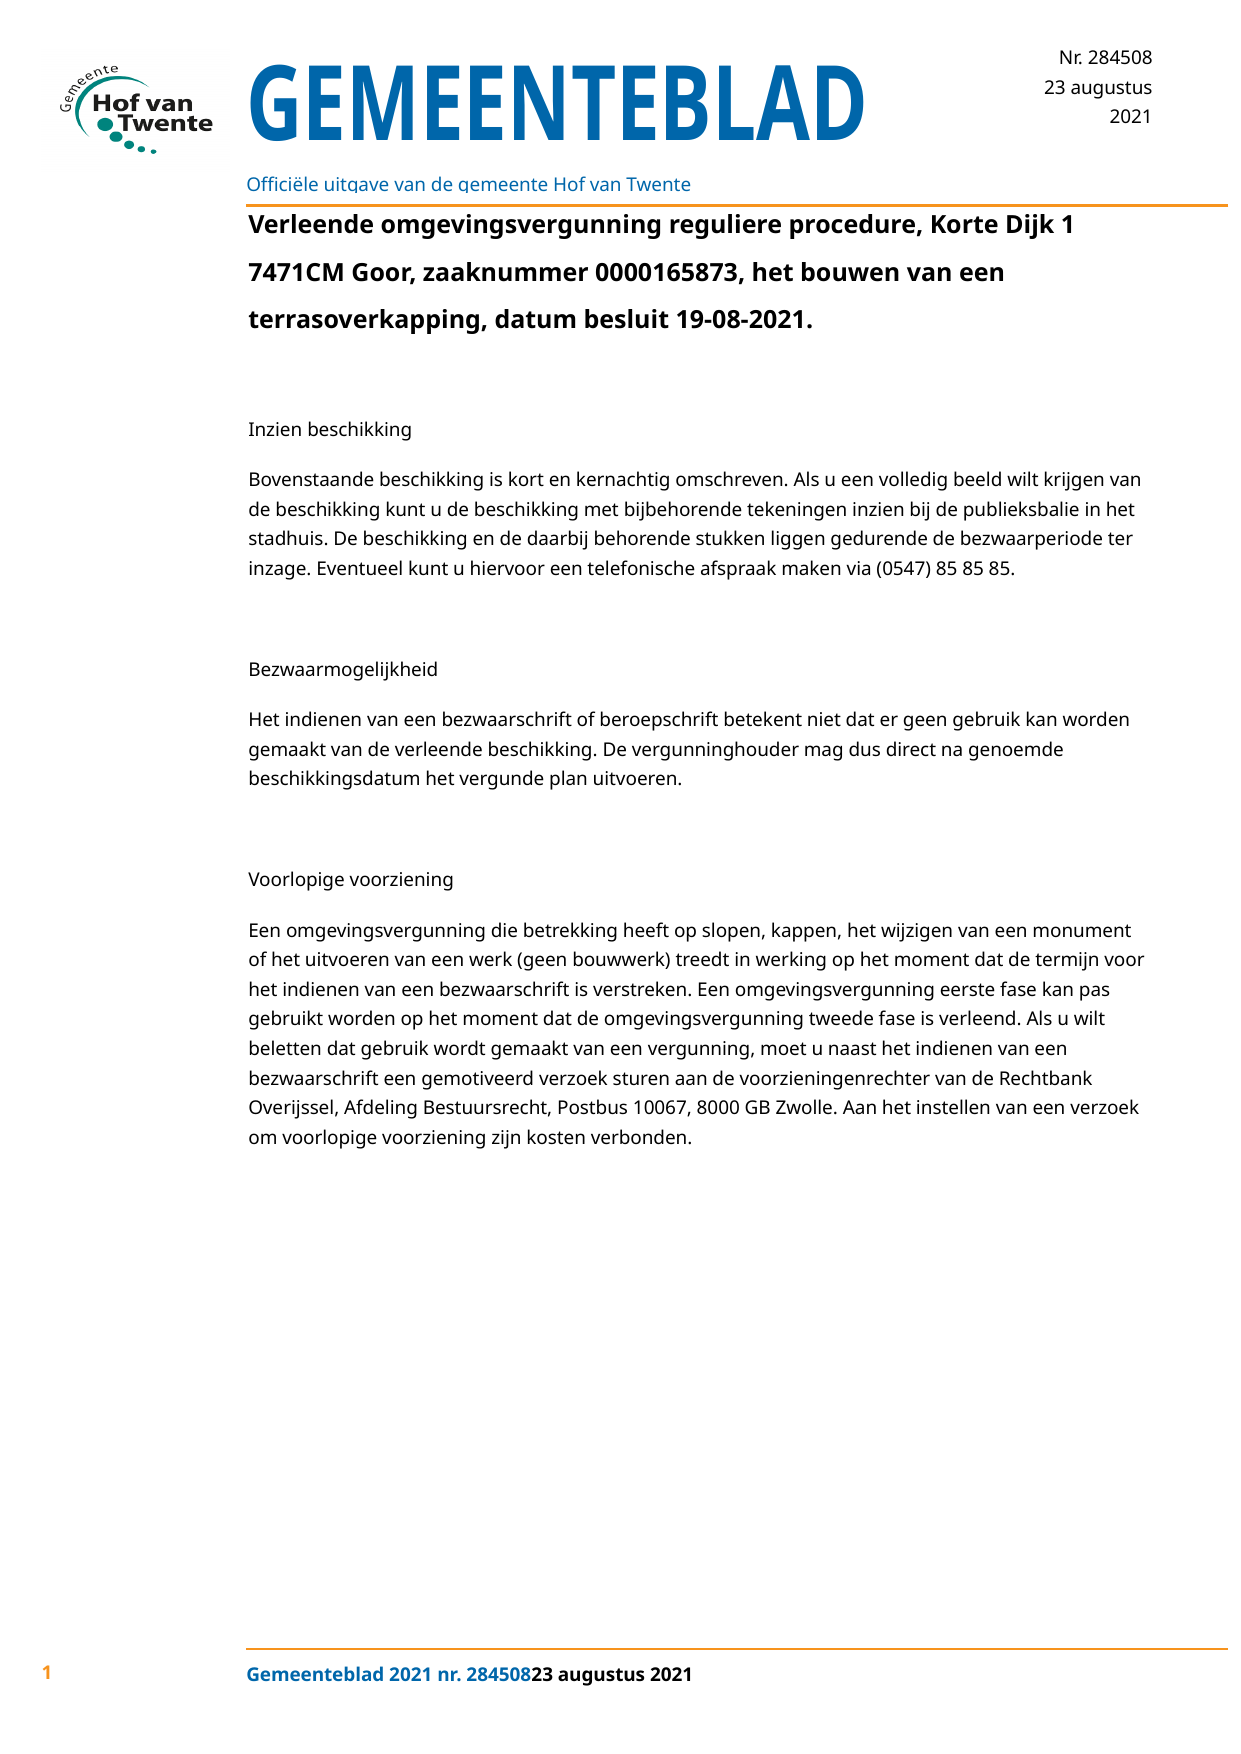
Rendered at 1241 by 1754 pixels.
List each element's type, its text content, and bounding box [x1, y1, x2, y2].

picture [41, 47, 231, 172]
text Inzien beschikking [248, 416, 1152, 442]
text Een omgevingsvergunning die betrekking heeft op slopen, kappen, het wijzigen van een monument of het uitvoeren van een werk (geen bouwwerk) treedt in werking op het moment dat de termijn voor het indienen van een bezwaarschrift is verstreken. Een omgevingsvergunning eerste fase kan pas gebruikt worden op het moment dat de omgevingsvergunning tweede fase is verleend. Als u wilt beletten dat gebruik wordt gemaakt van een vergunning, moet u naast het indienen van een bezwaarschrift een gemotiveerd verzoek sturen aan de voorzieningenrechter van de Rechtbank Overijssel, Afdeling Bestuursrecht, Postbus 10067, 8000 GB Zwolle. Aan het instellen van een verzoek om voorlopige voorziening zijn kosten verbonden. [248, 917, 1152, 1149]
text Bezwaarmogelijkheid [248, 656, 1152, 682]
text Verleende omgevingsvergunning reguliere procedure, Korte Dijk 1 7471CM Goor, zaaknummer 0000165873, het bouwen van een terrasoverkapping, datum besluit 19-08-2021. [248, 207, 1152, 336]
text Het indienen van een bezwaarschrift of beroepschrift betekent niet dat er geen gebruik kan worden gemaakt van de verleende beschikking. De vergunninghouder mag dus direct na genoemde beschikkingsdatum het vergunde plan uitvoeren. [248, 706, 1152, 791]
text Bovenstaande beschikking is kort en kernachtig omschreven. Als u een volledig beeld wilt krijgen van de beschikking kunt u de beschikking met bijbehorende tekeningen inzien bij de publieksbalie in het stadhuis. De beschikking en de daarbij behorende stukken liggen gedurende de bezwaarperiode ter inzage. Eventueel kunt u hiervoor een telefonische afspraak maken via (0547) 85 85 85. [248, 466, 1152, 581]
text Voorlopige voorziening [248, 866, 1152, 892]
